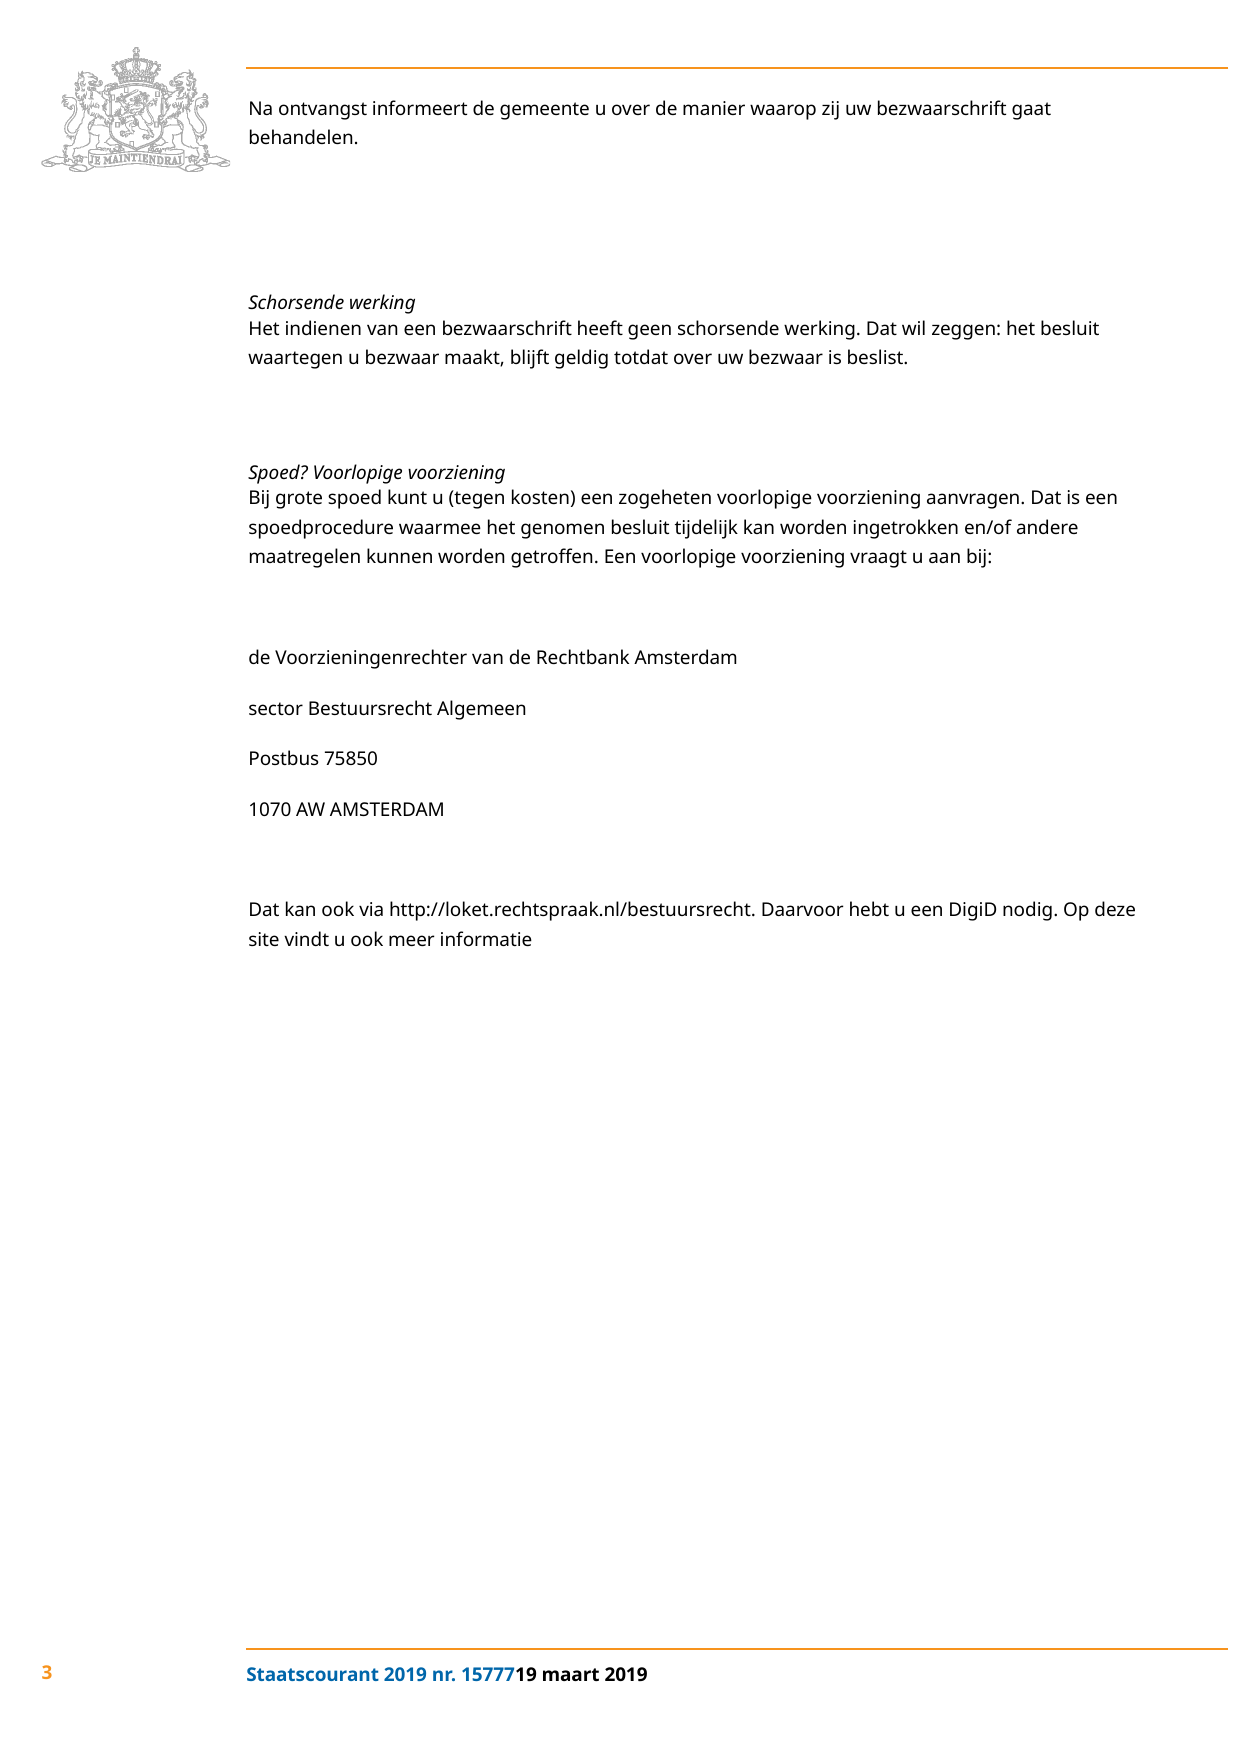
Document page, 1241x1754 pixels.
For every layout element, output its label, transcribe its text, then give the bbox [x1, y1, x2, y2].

text Dat kan ook via http://loket.rechtspraak.nl/bestuursrecht. Daarvoor hebt u een DigiD nodig. Op deze site vindt u ook meer informatie [248, 897, 1152, 952]
text Schorsende werking [248, 289, 1152, 315]
text sector Bestuursrecht Algemeen [248, 695, 1152, 721]
text Na ontvangst informeert de gemeente u over de manier waarop zij uw bezwaarschrift gaat behandelen. [248, 95, 1152, 150]
text Spoed? Voorlopige voorziening [248, 459, 1152, 484]
text Bij grote spoed kunt u (tegen kosten) een zogeheten voorlopige voorziening aanvragen. Dat is een spoedprocedure waarmee het genomen besluit tijdelijk kan worden ingetrokken en/of andere maatregelen kunnen worden getroffen. Een voorlopige voorziening vraagt u aan bij: [248, 484, 1152, 569]
text Postbus 75850 [248, 745, 1152, 771]
text 1070 AW AMSTERDAM [248, 796, 1152, 822]
text Het indienen van een bezwaarschrift heeft geen schorsende werking. Dat wil zeggen: het besluit waartegen u bezwaar maakt, blijft geldig totdat over uw bezwaar is beslist. [248, 315, 1152, 370]
picture [41, 47, 231, 172]
text de Voorzieningenrechter van de Rechtbank Amsterdam [248, 644, 1152, 670]
